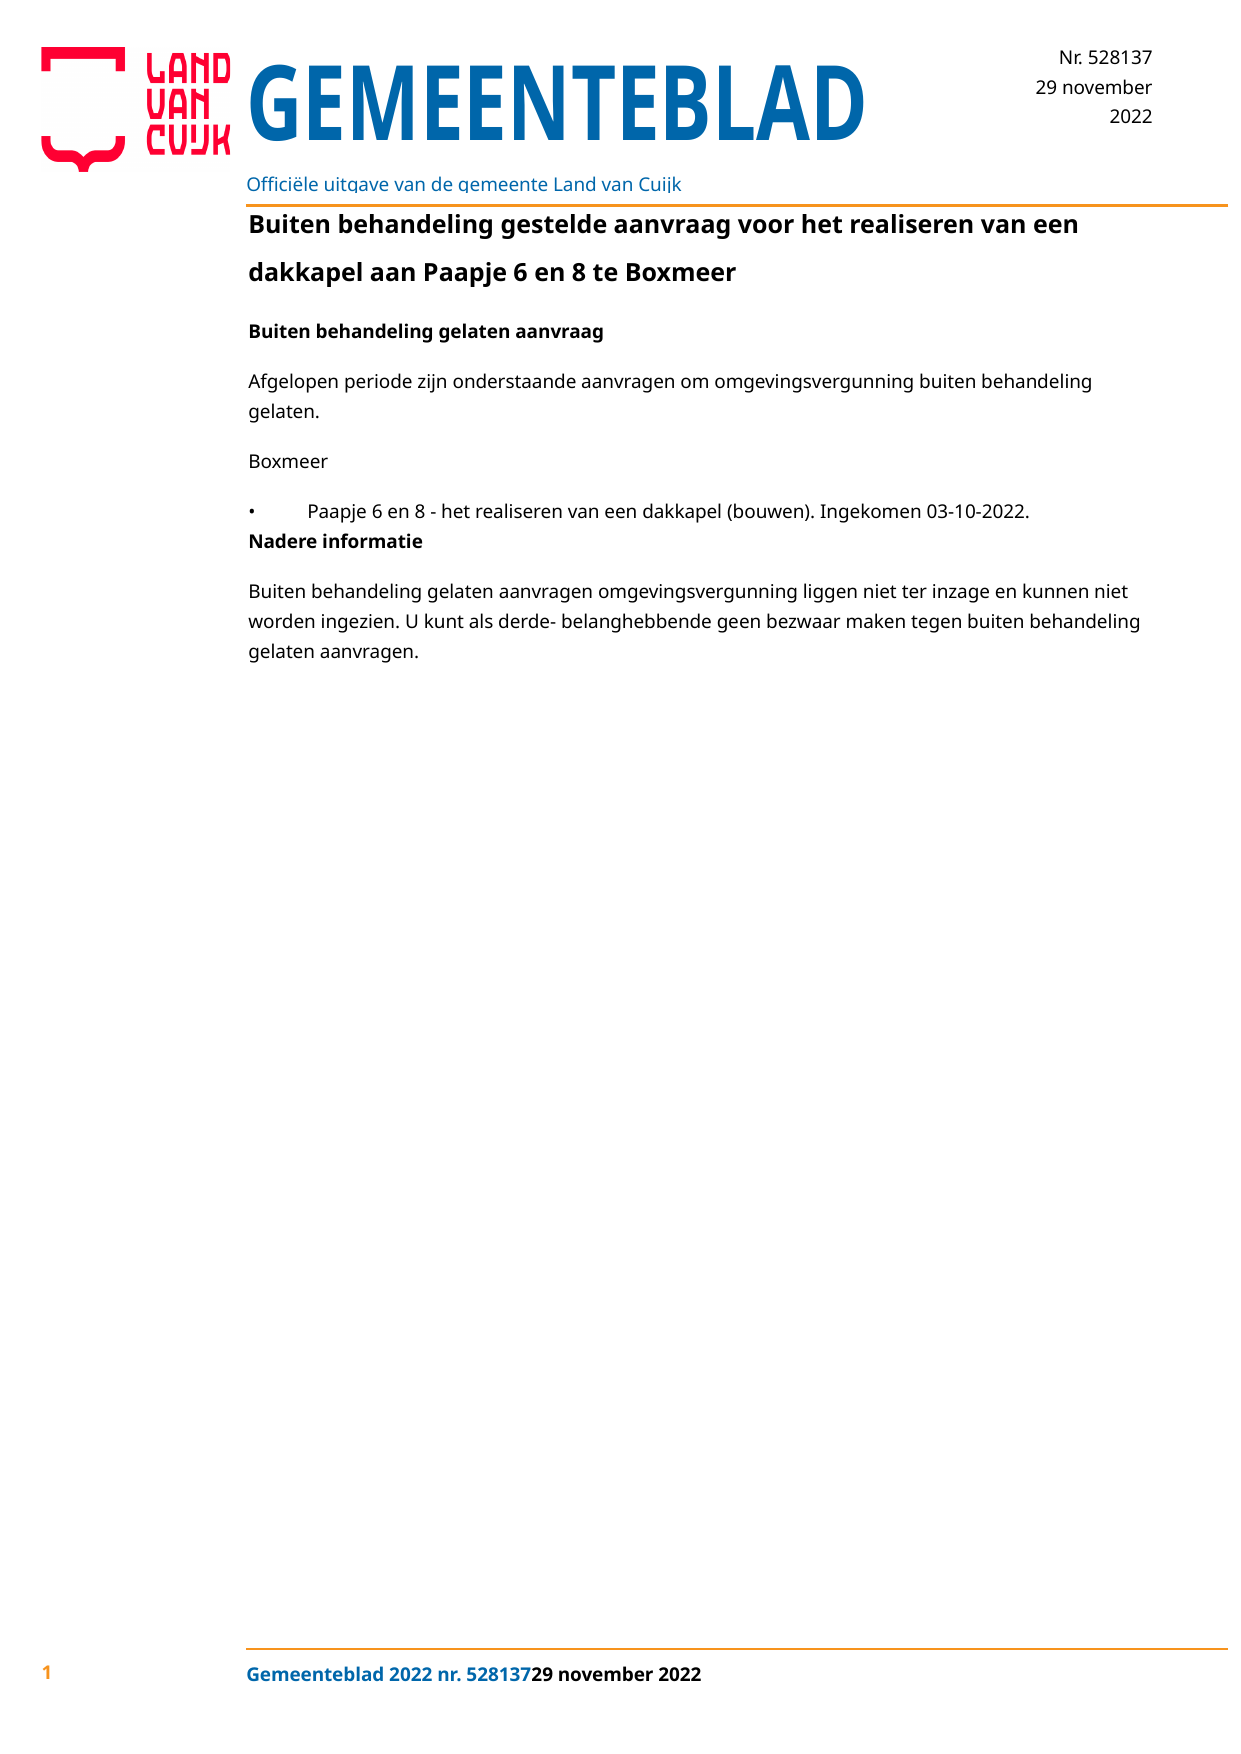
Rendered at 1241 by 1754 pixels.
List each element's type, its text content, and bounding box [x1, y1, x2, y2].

text Buiten behandeling gelaten aanvraag [248, 318, 1152, 344]
picture [41, 47, 231, 172]
list Paapje 6 en 8 - het realiseren van een dakkapel (bouwen). Ingekomen 03-10-2022. [248, 499, 1152, 524]
text Boxmeer [248, 448, 1152, 474]
text Buiten behandeling gelaten aanvragen omgevingsvergunning liggen niet ter inzage en kunnen niet worden ingezien. U kunt als derde- belanghebbende geen bezwaar maken tegen buiten behandeling gelaten aanvragen. [248, 579, 1152, 664]
text Afgelopen periode zijn onderstaande aanvragen om omgevingsvergunning buiten behandeling gelaten. [248, 368, 1152, 424]
text Buiten behandeling gestelde aanvraag voor het realiseren van een dakkapel aan Paapje 6 en 8 te Boxmeer [248, 207, 1152, 288]
text Nadere informatie [248, 528, 1152, 554]
